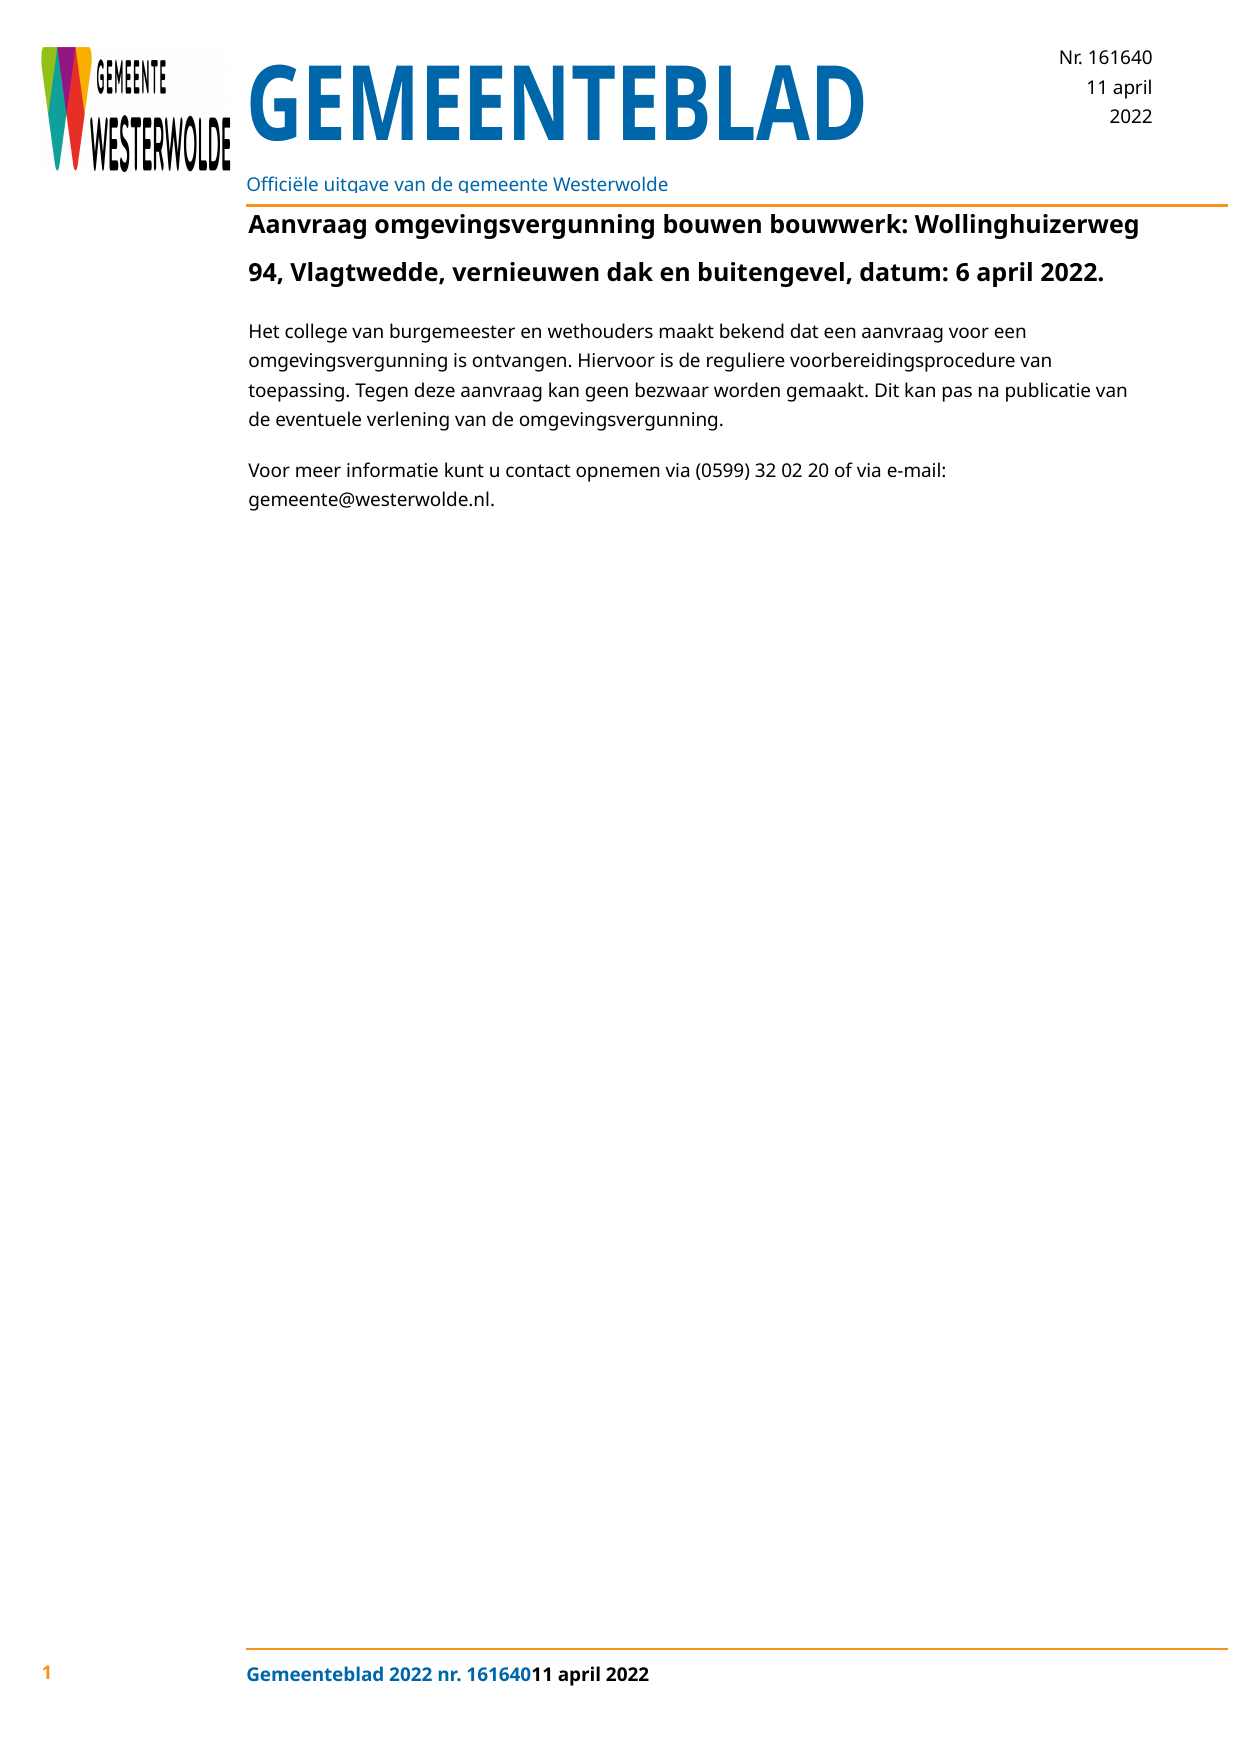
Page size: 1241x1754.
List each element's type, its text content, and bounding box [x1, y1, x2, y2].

text Aanvraag omgevingsvergunning bouwen bouwwerk: Wollinghuizerweg 94, Vlagtwedde, vernieuwen dak en buitengevel, datum: 6 april 2022. [248, 207, 1152, 288]
picture [41, 47, 231, 172]
text Het college van burgemeester en wethouders maakt bekend dat een aanvraag voor een omgevingsvergunning is ontvangen. Hiervoor is de reguliere voorbereidingsprocedure van toepassing. Tegen deze aanvraag kan geen bezwaar worden gemaakt. Dit kan pas na publicatie van de eventuele verlening van de omgevingsvergunning. [248, 318, 1152, 432]
text Voor meer informatie kunt u contact opnemen via (0599) 32 02 20 of via e-mail: gemeente@westerwolde.nl. [248, 457, 1152, 512]
